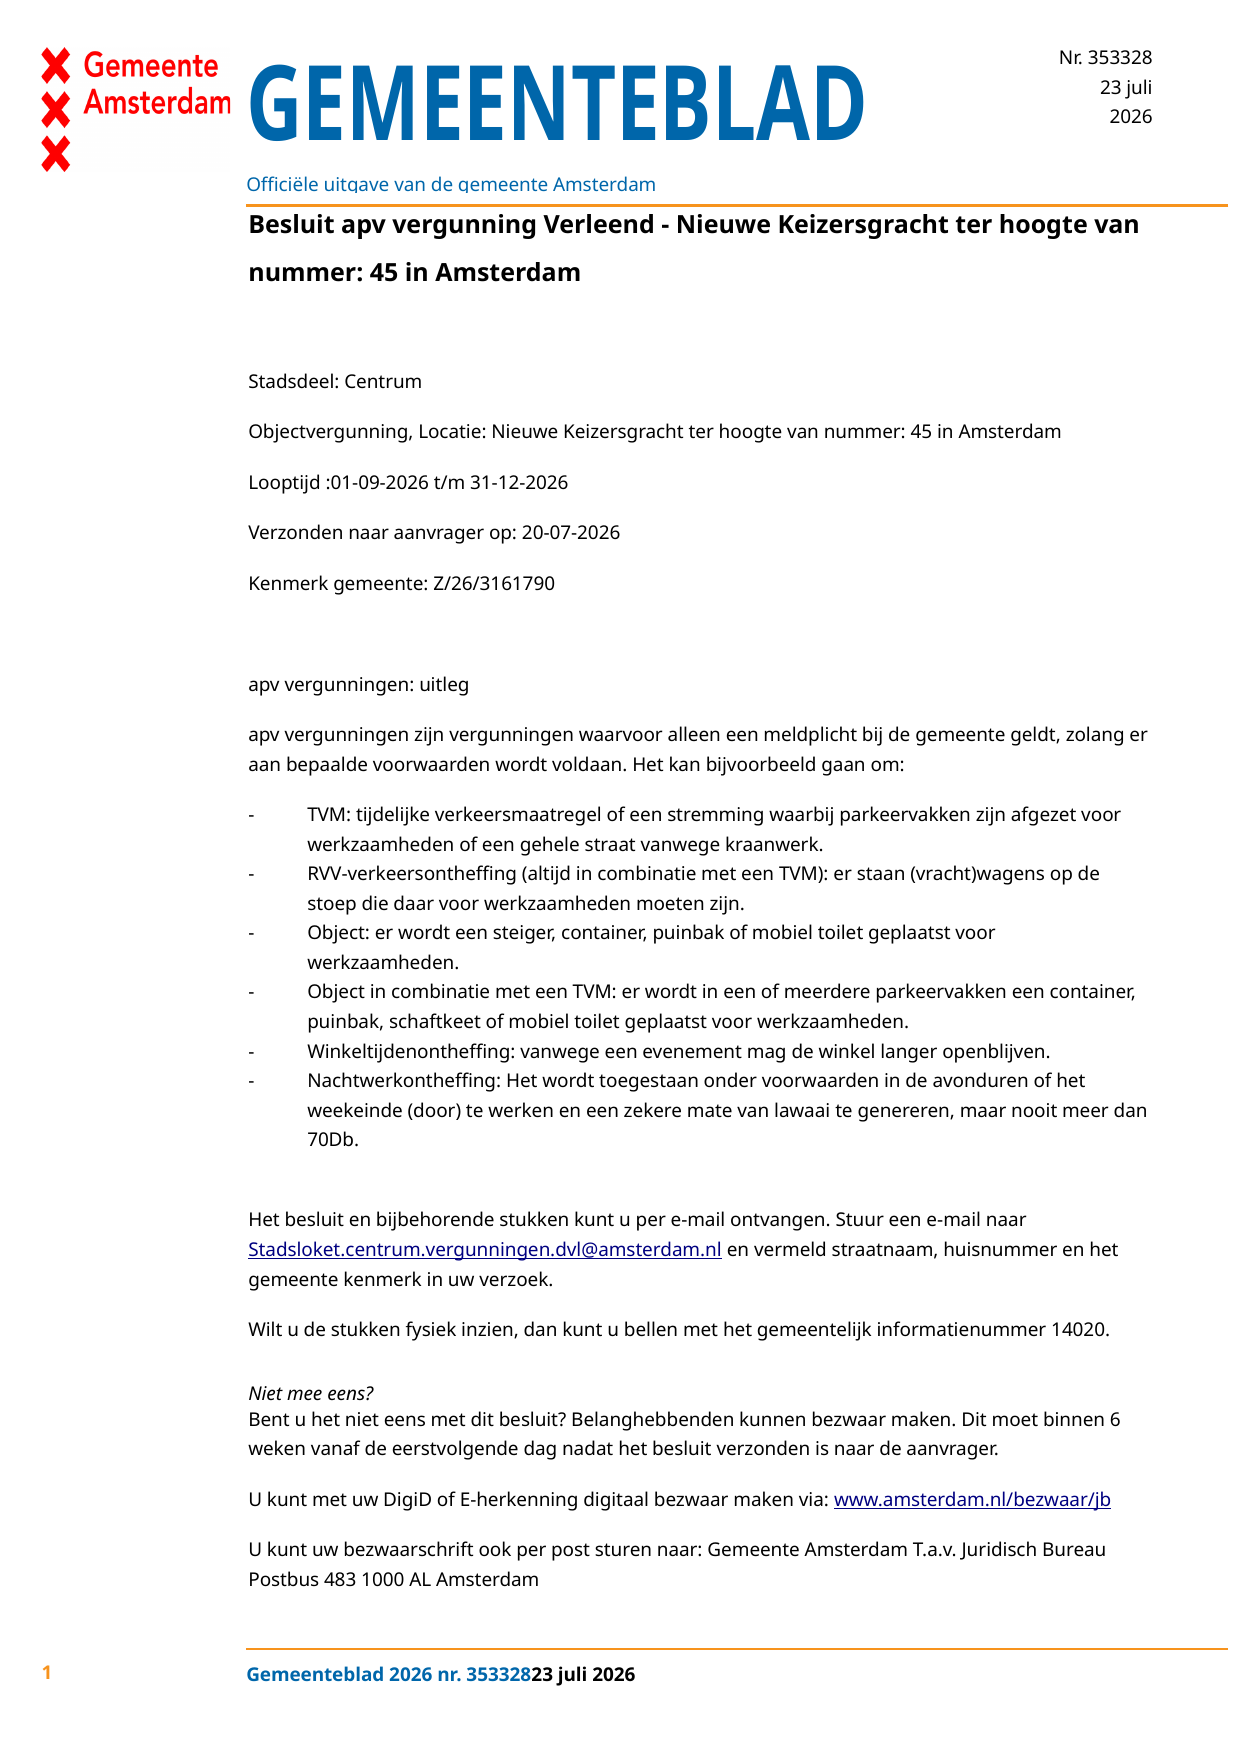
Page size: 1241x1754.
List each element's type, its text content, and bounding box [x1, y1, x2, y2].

text apv vergunningen: uitleg [248, 671, 1152, 697]
text U kunt met uw DigiD of E-herkenning digitaal bezwaar maken via: www.amsterdam.nl/bezwaar/jb [248, 1486, 1152, 1512]
text Wilt u de stukken fysiek inzien, dan kunt u bellen met het gemeentelijk informatienummer 14020. [248, 1316, 1152, 1342]
list Object in combinatie met een TVM: er wordt in een of meerdere parkeervakken een container, puinbak, schaftkeet of mobiel toilet geplaatst voor werkzaamheden. [248, 979, 1152, 1034]
text Kenmerk gemeente: Z/26/3161790 [248, 570, 1152, 596]
text Objectvergunning, Locatie: Nieuwe Keizersgracht ter hoogte van nummer: 45 in Amsterdam [248, 419, 1152, 444]
text Stadsdeel: Centrum [248, 368, 1152, 394]
text Het besluit en bijbehorende stukken kunt u per e-mail ontvangen. Stuur een e-mail naar Stadsloket.centrum.vergunningen.dvl@amsterdam.nl en vermeld straatnaam, huisnummer en het gemeente kenmerk in uw verzoek. [248, 1207, 1152, 1292]
list Nachtwerkontheffing: Het wordt toegestaan onder voorwaarden in de avonduren of het weekeinde (door) te werken en een zekere mate van lawaai te genereren, maar nooit meer dan 70Db. [248, 1067, 1152, 1152]
text U kunt uw bezwaarschrift ook per post sturen naar: Gemeente Amsterdam T.a.v. Juridisch Bureau Postbus 483 1000 AL Amsterdam [248, 1536, 1152, 1592]
text Looptijd :01-09-2026 t/m 31-12-2026 [248, 469, 1152, 495]
list RVV-verkeersontheffing (altijd in combinatie met een TVM): er staan (vracht)wagens op de stoep die daar voor werkzaamheden moeten zijn. [248, 860, 1152, 916]
text apv vergunningen zijn vergunningen waarvoor alleen een meldplicht bij de gemeente geldt, zolang er aan bepaalde voorwaarden wordt voldaan. Het kan bijvoorbeeld gaan om: [248, 721, 1152, 777]
text Verzonden naar aanvrager op: 20-07-2026 [248, 519, 1152, 545]
picture [41, 47, 231, 172]
text Niet mee eens? [248, 1380, 1152, 1406]
list Winkeltijdenontheffing: vanwege een evenement mag de winkel langer openblijven. [248, 1038, 1152, 1064]
text Besluit apv vergunning Verleend - Nieuwe Keizersgracht ter hoogte van nummer: 45 in Amsterdam [248, 207, 1152, 288]
text Bent u het niet eens met dit besluit? Belanghebbenden kunnen bezwaar maken. Dit moet binnen 6 weken vanaf de eerstvolgende dag nadat het besluit verzonden is naar de aanvrager. [248, 1406, 1152, 1461]
list Object: er wordt een steiger, container, puinbak of mobiel toilet geplaatst voor werkzaamheden. [248, 919, 1152, 975]
list TVM: tijdelijke verkeersmaatregel of een stremming waarbij parkeervakken zijn afgezet voor werkzaamheden of een gehele straat vanwege kraanwerk. [248, 801, 1152, 857]
